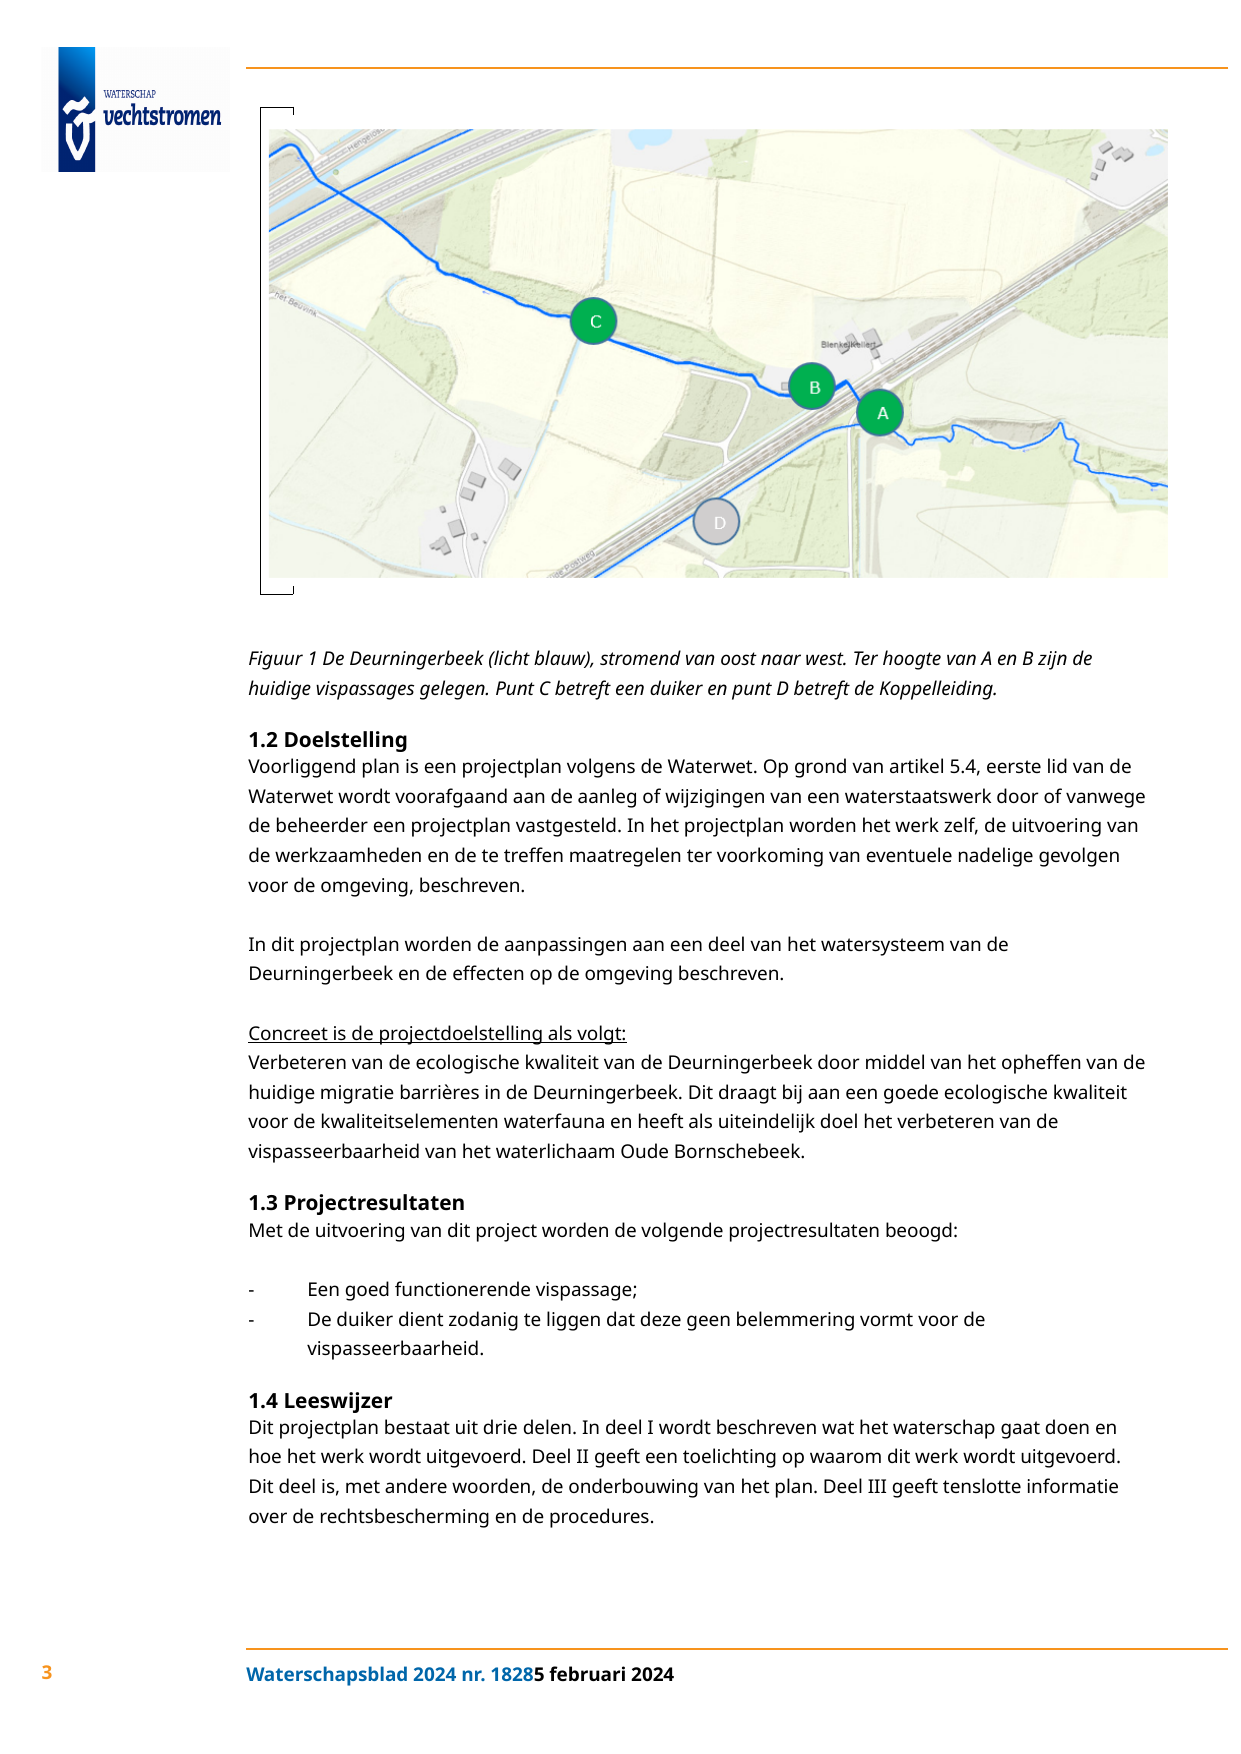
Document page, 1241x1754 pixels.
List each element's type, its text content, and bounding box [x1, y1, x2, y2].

text In dit projectplan worden de aanpassingen aan een deel van het watersysteem van de Deurningerbeek en de effecten op de omgeving beschreven. [248, 931, 1152, 986]
text Concreet is de projectdoelstelling als volgt: [248, 1020, 1152, 1046]
text Voorliggend plan is een projectplan volgens de Waterwet. Op grond van artikel 5.4, eerste lid van de Waterwet wordt voorafgaand aan de aanleg of wijzigingen van een waterstaatswerk door of vanwege de beheerder een projectplan vastgesteld. In het projectplan worden het werk zelf, de uitvoering van de werkzaamheden en de te treffen maatregelen ter voorkoming van eventuele nadelige gevolgen voor de omgeving, beschreven. [248, 753, 1152, 898]
text Dit projectplan bestaat uit drie delen. In deel I wordt beschreven wat het waterschap gaat doen en hoe het werk wordt uitgevoerd. Deel II geeft een toelichting op waarom dit werk wordt uitgevoerd. Dit deel is, met andere woorden, de onderbouwing van het plan. Deel III geeft tenslotte informatie over de rechtsbescherming en de procedures. [248, 1414, 1152, 1529]
text 1.3 Projectresultaten [248, 1188, 1152, 1217]
picture [268, 115, 1173, 586]
list De duiker dient zodanig te liggen dat deze geen belemmering vormt voor de vispasseerbaarheid. [248, 1306, 1152, 1361]
text Met de uitvoering van dit project worden de volgende projectresultaten beoogd: [248, 1217, 1152, 1243]
picture [41, 47, 231, 172]
text 1.2 Doelstelling [248, 725, 1152, 753]
text Verbeteren van de ecologische kwaliteit van de Deurningerbeek door middel van het opheffen van de huidige migratie barrières in de Deurningerbeek. Dit draagt bij aan een goede ecologische kwaliteit voor de kwaliteitselementen waterfauna en heeft als uiteindelijk doel het verbeteren van de vispasseerbaarheid van het waterlichaam Oude Bornschebeek. [248, 1049, 1152, 1164]
text 1.4 Leeswijzer [248, 1386, 1152, 1414]
list Een goed functionerende vispassage; [248, 1276, 1152, 1302]
text Figuur 1 De Deurningerbeek (licht blauw), stromend van oost naar west. Ter hoogte van A en B zijn de huidige vispassages gelegen. Punt C betreft een duiker en punt D betreft de Koppelleiding. [248, 645, 1152, 700]
